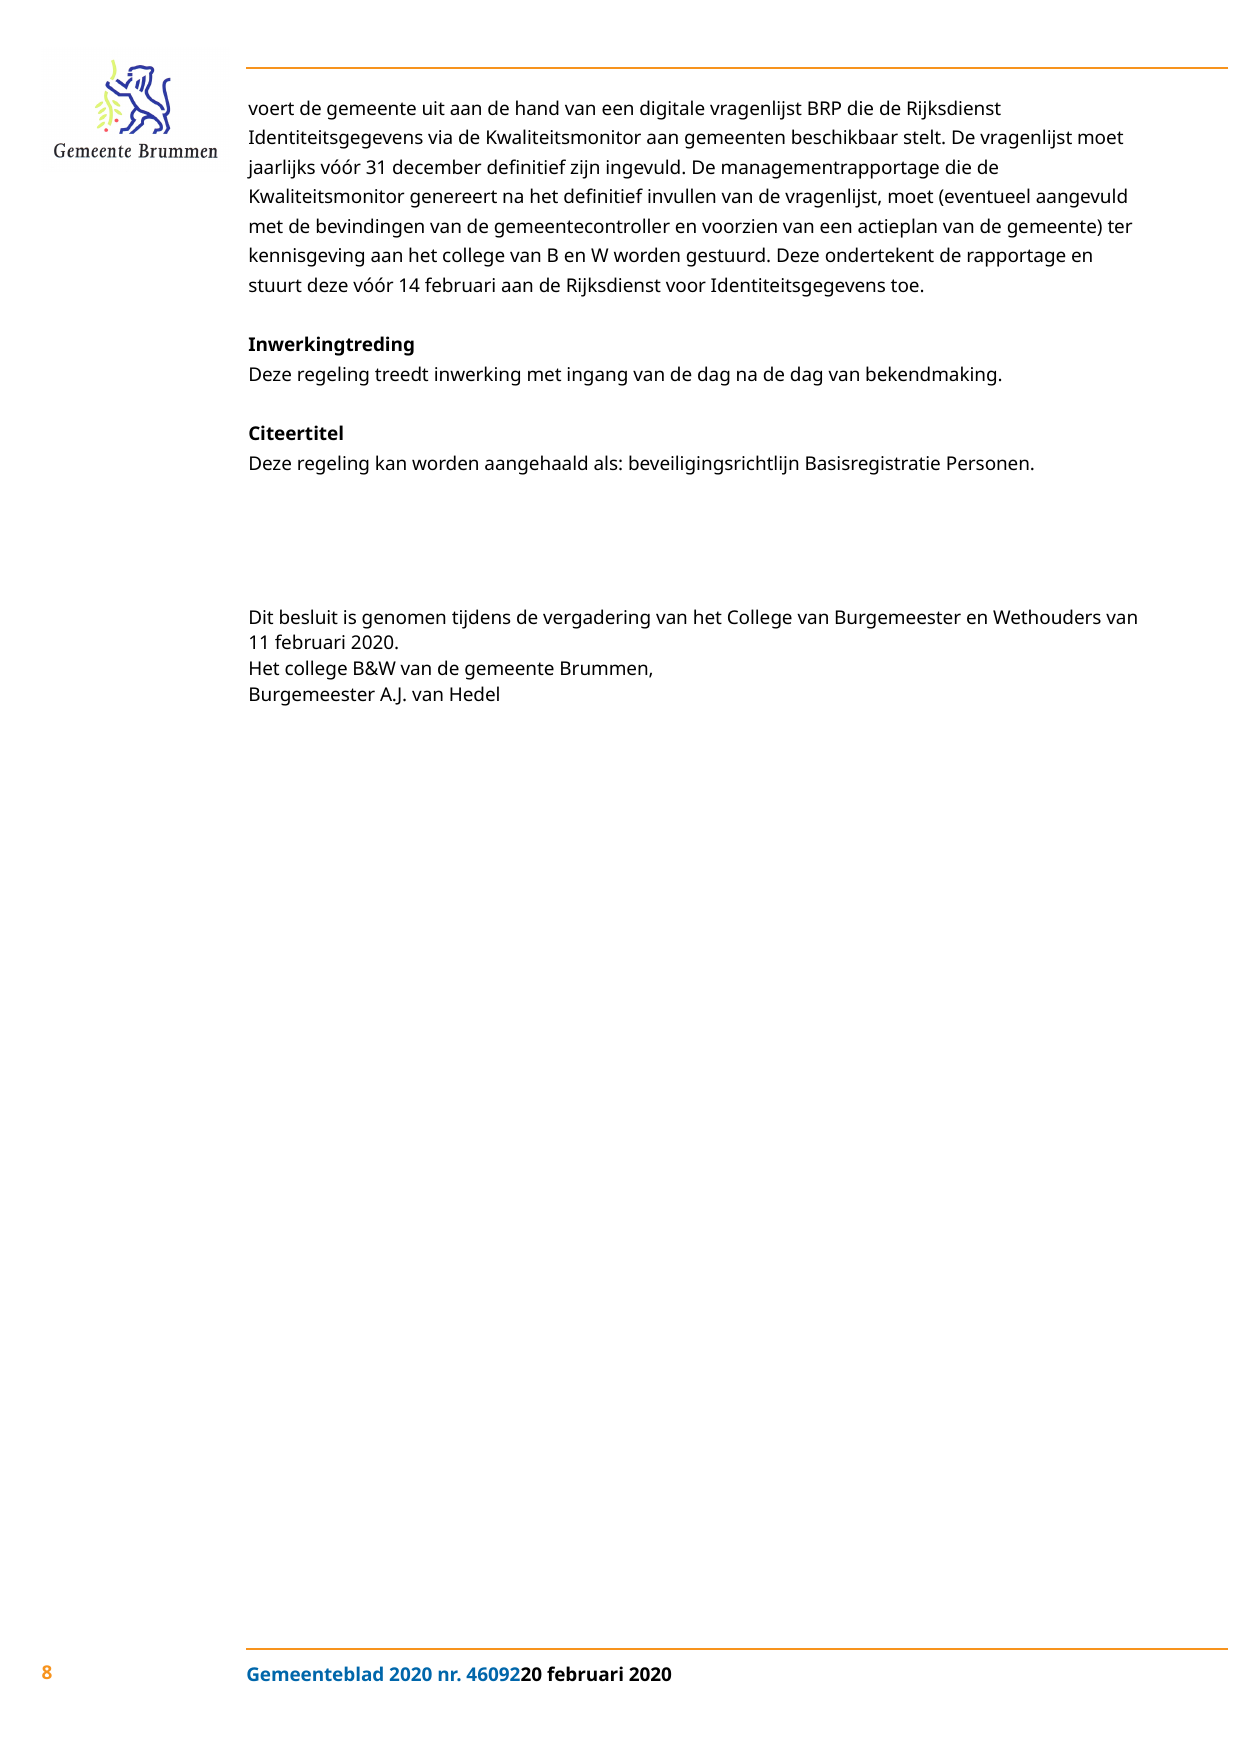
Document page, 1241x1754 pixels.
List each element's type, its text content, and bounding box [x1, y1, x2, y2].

text Deze regeling treedt inwerking met ingang van de dag na de dag van bekendmaking. [248, 361, 1152, 387]
text Het college B&W van de gemeente Brummen, [248, 655, 1152, 681]
text Burgemeester A.J. van Hedel [248, 681, 1152, 707]
text Inwerkingtreding [248, 331, 1152, 357]
text Deze regeling kan worden aangehaald als: beveiligingsrichtlijn Basisregistratie Personen. [248, 450, 1152, 476]
text Citeertitel [248, 420, 1152, 446]
text Dit besluit is genomen tijdens de vergadering van het College van Burgemeester en Wethouders van 11 februari 2020. [248, 604, 1152, 655]
picture [41, 47, 231, 172]
text voert de gemeente uit aan de hand van een digitale vragenlijst BRP die de Rijksdienst Identiteitsgegevens via de Kwaliteitsmonitor aan gemeenten beschikbaar stelt. De vragenlijst moet jaarlijks vóór 31 december definitief zijn ingevuld. De managementrapportage die de Kwaliteitsmonitor genereert na het definitief invullen van de vragenlijst, moet (eventueel aangevuld met de bevindingen van de gemeentecontroller en voorzien van een actieplan van de gemeente) ter kennisgeving aan het college van B en W worden gestuurd. Deze ondertekent de rapportage en stuurt deze vóór 14 februari aan de Rijksdienst voor Identiteitsgegevens toe. [248, 95, 1152, 298]
